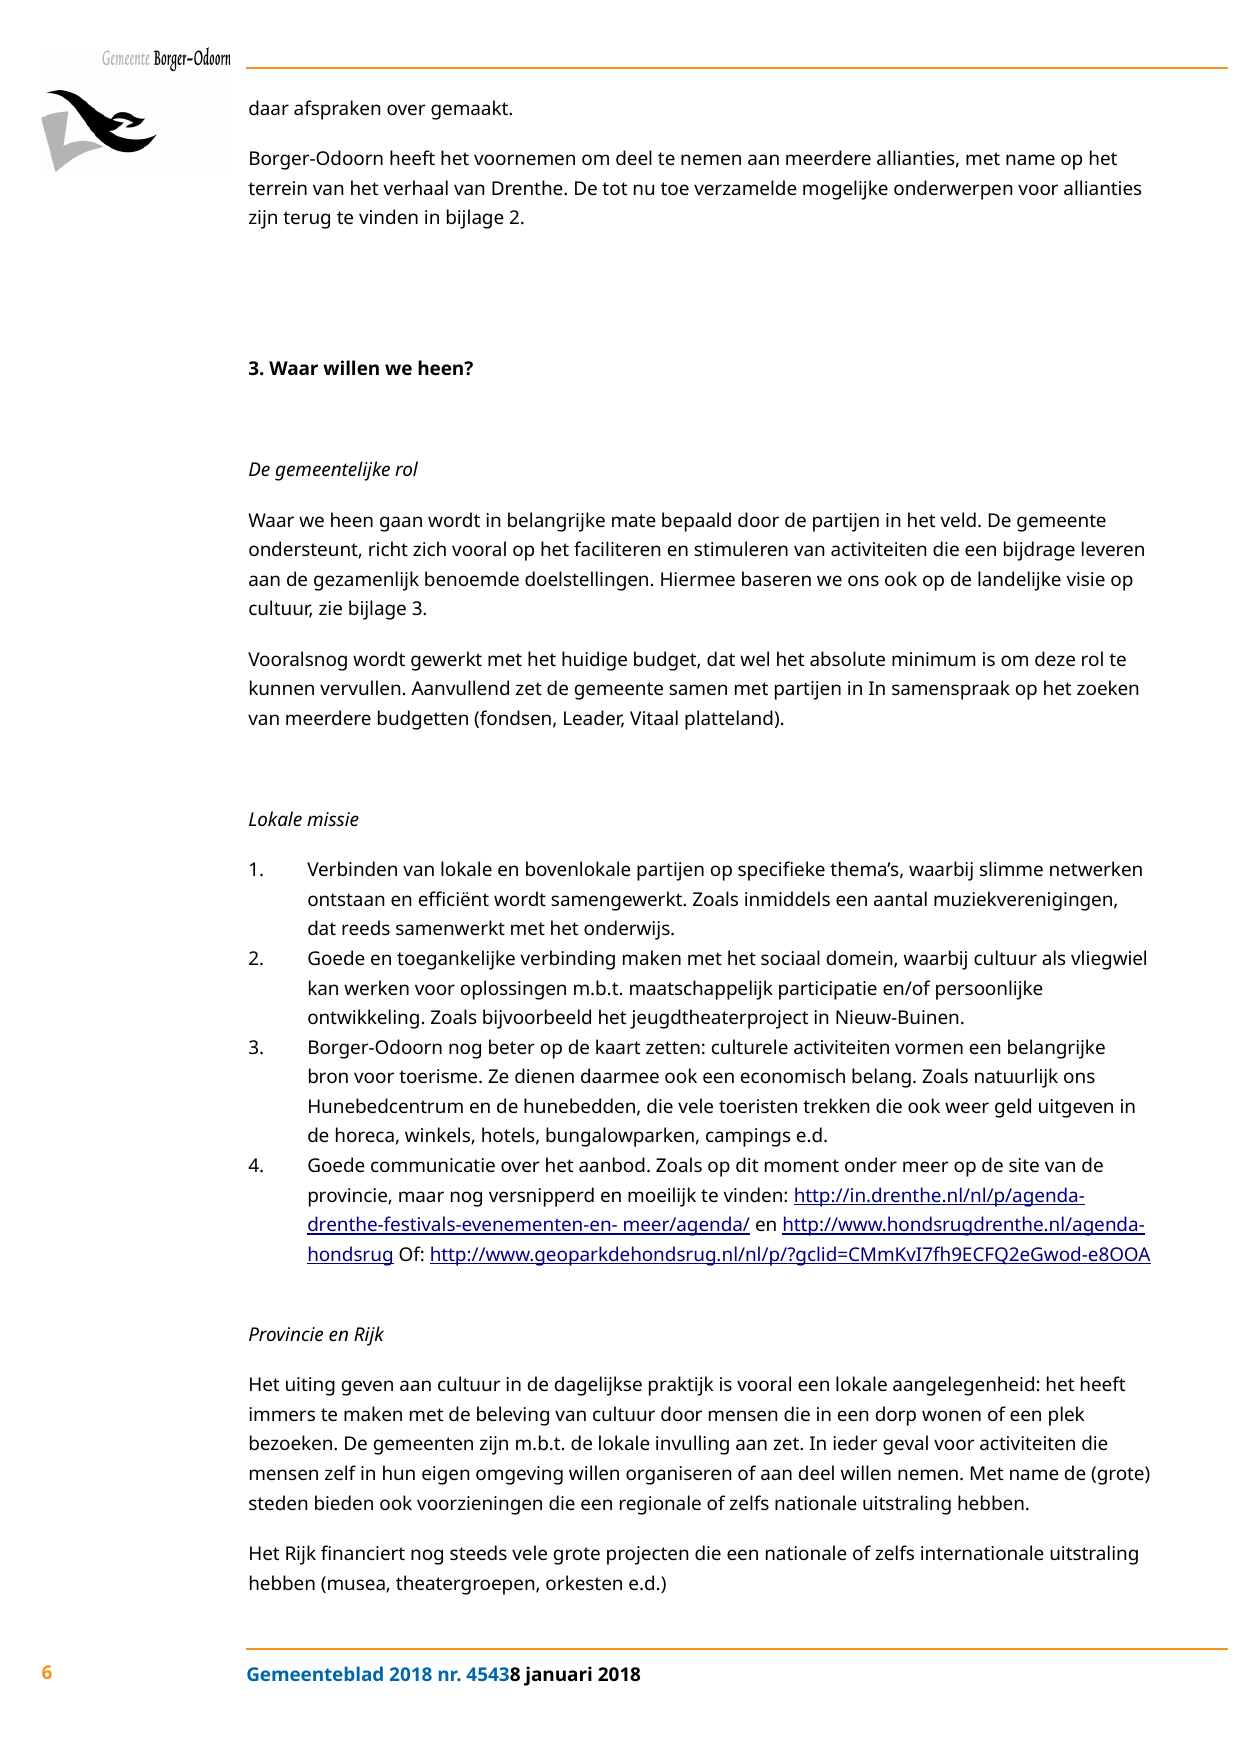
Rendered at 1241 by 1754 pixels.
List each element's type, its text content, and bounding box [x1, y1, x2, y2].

list Verbinden van lokale en bovenlokale partijen op specifieke thema’s, waarbij slimme netwerken ontstaan en efficiënt wordt samengewerkt. Zoals inmiddels een aantal muziekverenigingen, dat reeds samenwerkt met het onderwijs. [248, 856, 1152, 941]
text Lokale missie [248, 806, 1152, 832]
text Vooralsnog wordt gewerkt met het huidige budget, dat wel het absolute minimum is om deze rol te kunnen vervullen. Aanvullend zet de gemeente samen met partijen in In samenspraak op het zoeken van meerdere budgetten (fondsen, Leader, Vitaal platteland). [248, 646, 1152, 731]
list Borger-Odoorn nog beter op de kaart zetten: culturele activiteiten vormen een belangrijke bron voor toerisme. Ze dienen daarmee ook een economisch belang. Zoals natuurlijk ons Hunebedcentrum en de hunebedden, die vele toeristen trekken die ook weer geld uitgeven in de horeca, winkels, hotels, bungalowparken, campings e.d. [248, 1034, 1152, 1148]
text Waar we heen gaan wordt in belangrijke mate bepaald door de partijen in het veld. De gemeente ondersteunt, richt zich vooral op het faciliteren en stimuleren van activiteiten die een bijdrage leveren aan de gezamenlijk benoemde doelstellingen. Hiermee baseren we ons ook op de landelijke visie op cultuur, zie bijlage 3. [248, 507, 1152, 621]
text Provincie en Rijk [248, 1321, 1152, 1347]
text daar afspraken over gemaakt. [248, 95, 1152, 121]
text Borger-Odoorn heeft het voornemen om deel te nemen aan meerdere allianties, met name op het terrein van het verhaal van Drenthe. De tot nu toe verzamelde mogelijke onderwerpen voor allianties zijn terug te vinden in bijlage 2. [248, 145, 1152, 230]
text De gemeentelijke rol [248, 456, 1152, 482]
text Het uiting geven aan cultuur in de dagelijkse praktijk is vooral een lokale aangelegenheid: het heeft immers te maken met de beleving van cultuur door mensen die in een dorp wonen of een plek bezoeken. De gemeenten zijn m.b.t. de lokale invulling aan zet. In ieder geval voor activiteiten die mensen zelf in hun eigen omgeving willen organiseren of aan deel willen nemen. Met name de (grote) steden bieden ook voorzieningen die een regionale of zelfs nationale uitstraling hebben. [248, 1371, 1152, 1516]
text 3. Waar willen we heen? [248, 356, 1152, 381]
picture [41, 47, 231, 172]
list Goede en toegankelijke verbinding maken met het sociaal domein, waarbij cultuur als vliegwiel kan werken voor oplossingen m.b.t. maatschappelijk participatie en/of persoonlijke ontwikkeling. Zoals bijvoorbeeld het jeugdtheaterproject in Nieuw-Buinen. [248, 945, 1152, 1030]
text Het Rijk financiert nog steeds vele grote projecten die een nationale of zelfs internationale uitstraling hebben (musea, theatergroepen, orkesten e.d.) [248, 1540, 1152, 1596]
list Goede communicatie over het aanbod. Zoals op dit moment onder meer op de site van de provincie, maar nog versnipperd en moeilijk te vinden: http://in.drenthe.nl/nl/p/agenda-drenthe-festivals-evenementen-en- meer/agenda/ en http://www.hondsrugdrenthe.nl/agenda-hondsrug Of: http://www.geoparkdehondsrug.nl/nl/p/?gclid=CMmKvI7fh9ECFQ2eGwod-e8OOA [248, 1152, 1152, 1267]
